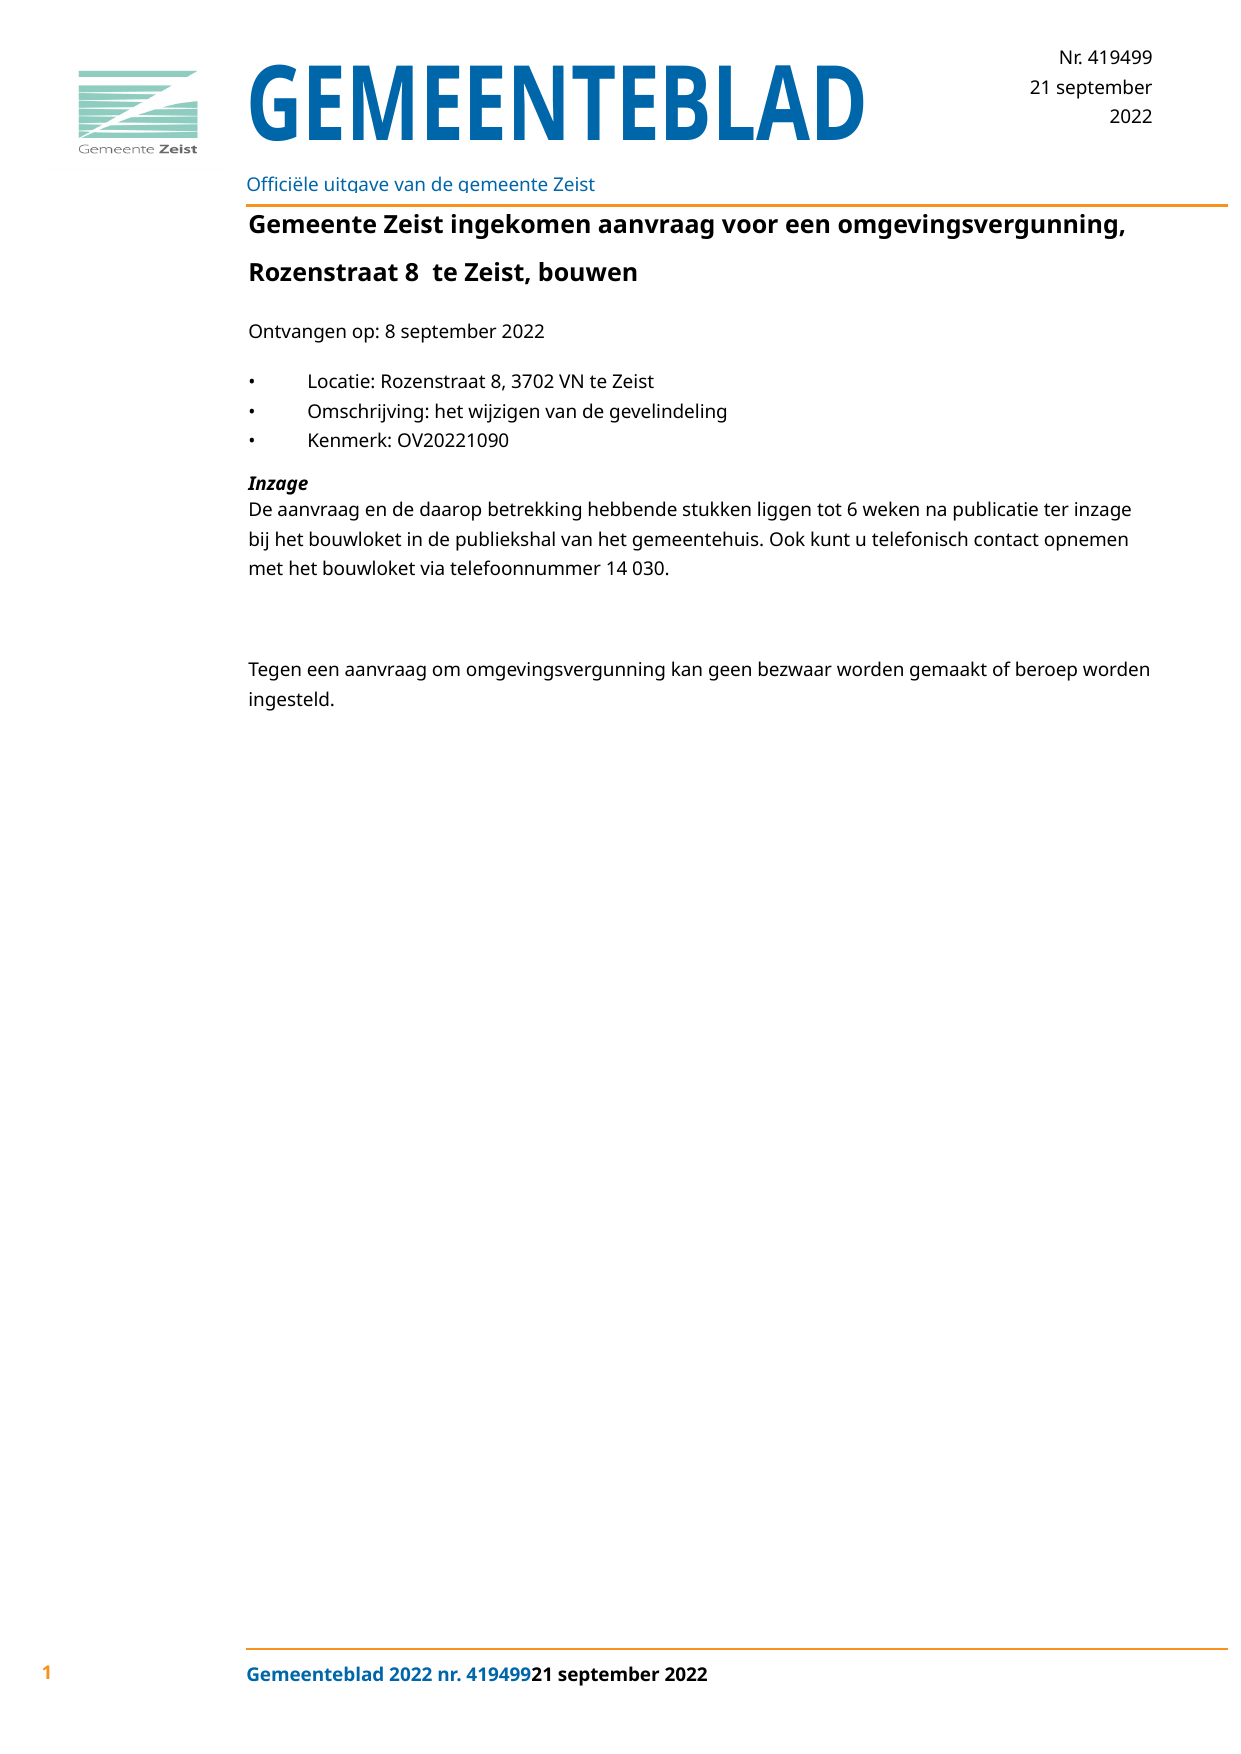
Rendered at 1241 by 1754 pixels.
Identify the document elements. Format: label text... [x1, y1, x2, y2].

text Tegen een aanvraag om omgevingsvergunning kan geen bezwaar worden gemaakt of beroep worden ingesteld. [248, 656, 1152, 712]
text De aanvraag en de daarop betrekking hebbende stukken liggen tot 6 weken na publicatie ter inzage bij het bouwloket in de publiekshal van het gemeentehuis. Ook kunt u telefonisch contact opnemen met het bouwloket via telefoonnummer 14 030. [248, 496, 1152, 581]
list Kenmerk: OV20221090 [248, 427, 1152, 453]
picture [41, 47, 231, 172]
text Gemeente Zeist ingekomen aanvraag voor een omgevingsvergunning, Rozenstraat 8 te Zeist, bouwen [248, 207, 1152, 288]
list Locatie: Rozenstraat 8, 3702 VN te Zeist [248, 368, 1152, 394]
text Inzage [248, 471, 1152, 496]
text Ontvangen op: 8 september 2022 [248, 318, 1152, 344]
list Omschrijving: het wijzigen van de gevelindeling [248, 398, 1152, 424]
